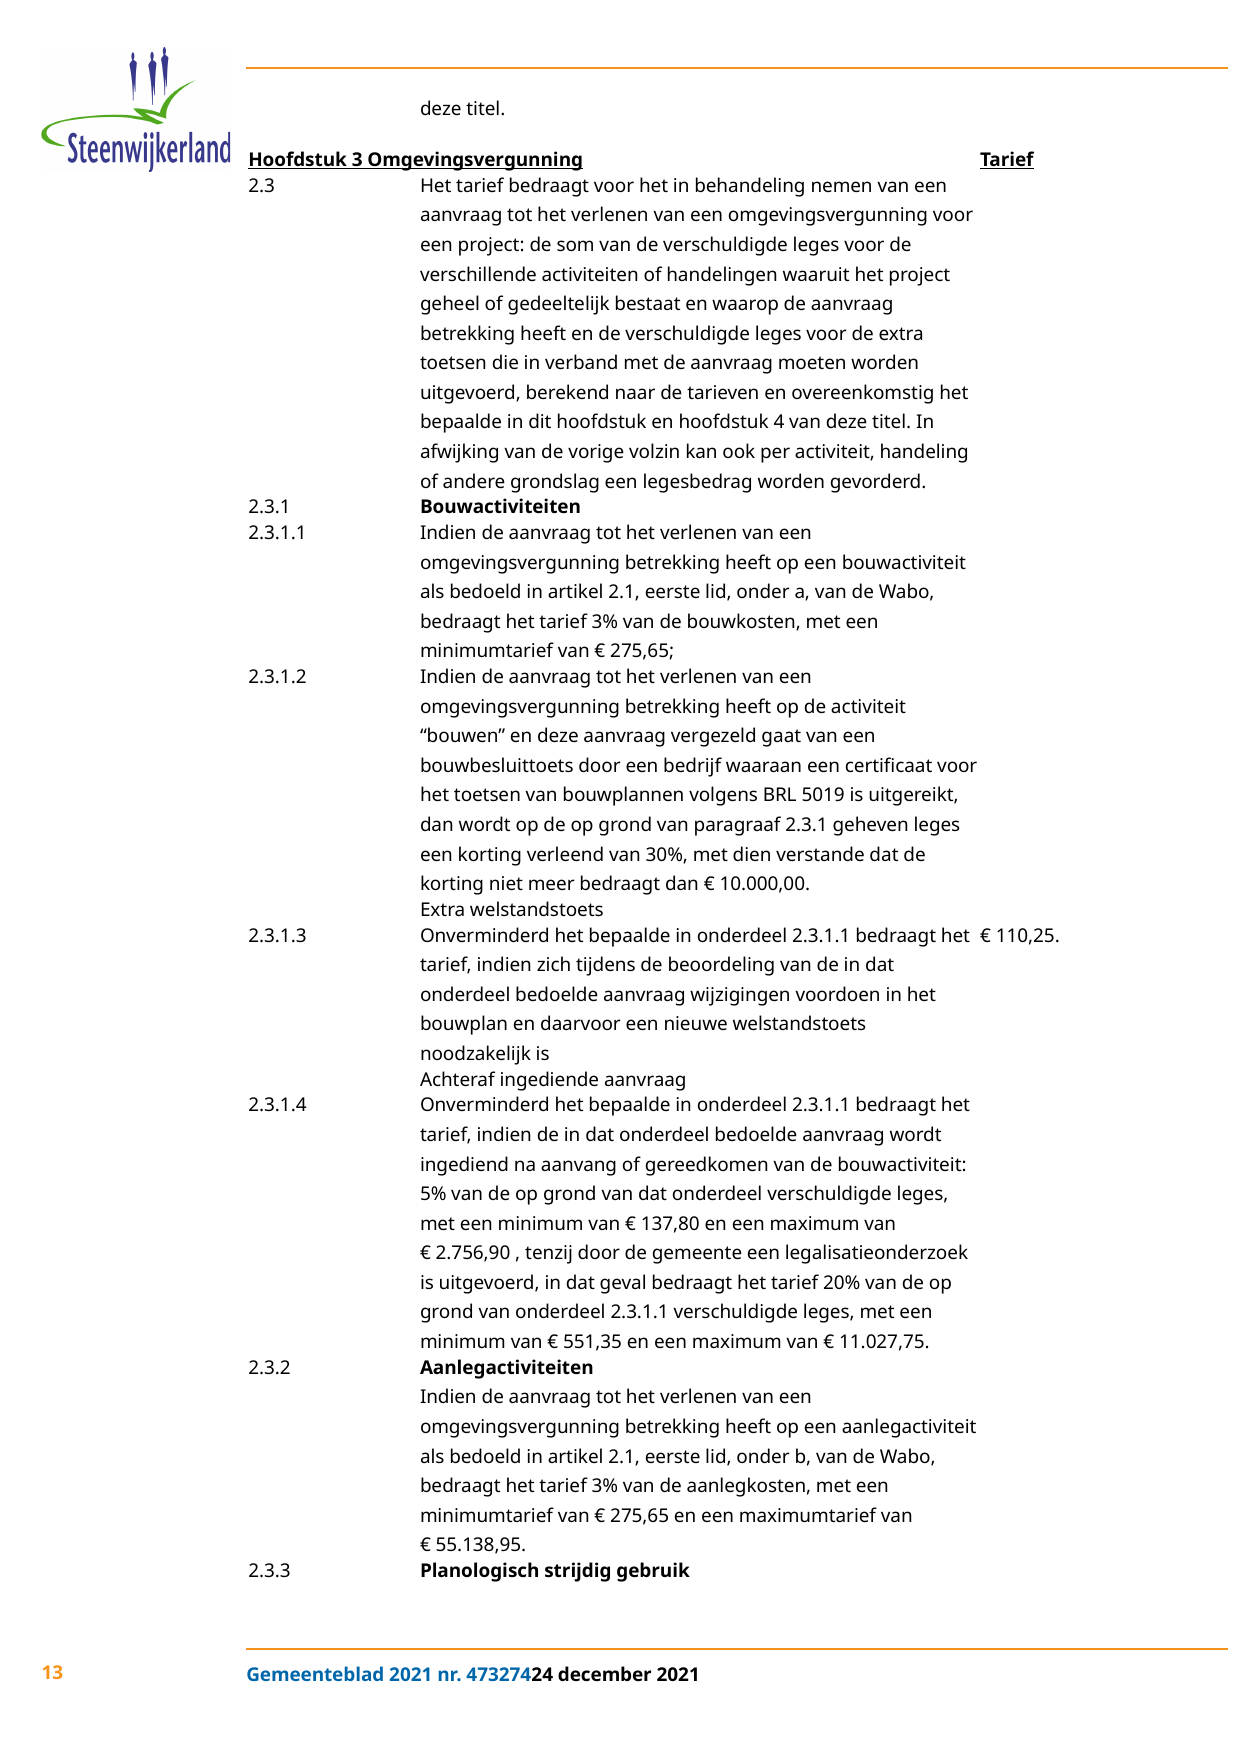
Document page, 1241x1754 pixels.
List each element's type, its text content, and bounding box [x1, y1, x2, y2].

table_cell [248, 896, 420, 922]
picture [41, 47, 231, 172]
table_cell [248, 1066, 420, 1092]
table_cell 2.3.1.4 [248, 1092, 420, 1354]
table_cell 2.3.3 [248, 1557, 420, 1583]
table_cell 2.3.1.2 [248, 663, 420, 896]
table_cell deze titel. [420, 95, 980, 121]
table_cell Indien de aanvraag tot het verlenen van een omgevingsvergunning betrekking heeft op een bouwactiviteit als bedoeld in artikel 2.1, eerste lid, onder a, van de Wabo, bedraagt het tarief 3% van de bouwkosten, met een minimumtarief van € 275,65; [420, 519, 980, 663]
table_cell [980, 896, 1152, 922]
table_cell Hoofdstuk 3 Omgevingsvergunning [248, 146, 980, 172]
table_cell [980, 663, 1152, 896]
table_cell 2.3.1.1 [248, 519, 420, 663]
table_cell 2.3.1 [248, 494, 420, 519]
table_cell [980, 494, 1152, 519]
table_cell [980, 95, 1152, 121]
table_cell [980, 121, 1152, 146]
table_cell Het tarief bedraagt voor het in behandeling nemen van een aanvraag tot het verlenen van een omgevingsvergunning voor een project: de som van de verschuldigde leges voor de verschillende activiteiten of handelingen waaruit het project geheel of gedeeltelijk bestaat en waarop de aanvraag betrekking heeft en de verschuldigde leges voor de extra toetsen die in verband met de aanvraag moeten worden uitgevoerd, berekend naar de tarieven en overeenkomstig het bepaalde in dit hoofdstuk en hoofdstuk 4 van deze titel. In afwijking van de vorige volzin kan ook per activiteit, handeling of andere grondslag een legesbedrag worden gevorderd. [420, 172, 980, 493]
table_cell [980, 1354, 1152, 1557]
table_cell [248, 95, 420, 121]
table_cell Onverminderd het bepaalde in onderdeel 2.3.1.1 bedraagt het tarief, indien zich tijdens de beoordeling van de in dat onderdeel bedoelde aanvraag wijzigingen voordoen in het bouwplan en daarvoor een nieuwe welstandstoets noodzakelijk is [420, 922, 980, 1066]
table_cell Achteraf ingediende aanvraag [420, 1066, 980, 1092]
table_cell Indien de aanvraag tot het verlenen van een omgevingsvergunning betrekking heeft op de activiteit “bouwen” en deze aanvraag vergezeld gaat van een bouwbesluittoets door een bedrijf waaraan een certificaat voor het toetsen van bouwplannen volgens BRL 5019 is uitgereikt, dan wordt op de op grond van paragraaf 2.3.1 geheven leges een korting verleend van 30%, met dien verstande dat de korting niet meer bedraagt dan € 10.000,00. [420, 663, 980, 896]
table_cell [980, 172, 1152, 493]
table_cell [980, 1092, 1152, 1354]
table_cell Planologisch strijdig gebruik [420, 1557, 980, 1583]
table_cell [980, 1066, 1152, 1092]
table_cell Aanlegactiviteiten Indien de aanvraag tot het verlenen van een omgevingsvergunning betrekking heeft op een aanlegactiviteit als bedoeld in artikel 2.1, eerste lid, onder b, van de Wabo, bedraagt het tarief 3% van de aanlegkosten, met een minimumtarief van € 275,65 en een maximumtarief van € 55.138,95. [420, 1354, 980, 1557]
table_cell Onverminderd het bepaalde in onderdeel 2.3.1.1 bedraagt het tarief, indien de in dat onderdeel bedoelde aanvraag wordt ingediend na aanvang of gereedkomen van de bouwactiviteit: 5% van de op grond van dat onderdeel verschuldigde leges, met een minimum van € 137,80 en een maximum van € 2.756,90 , tenzij door de gemeente een legalisatieonderzoek is uitgevoerd, in dat geval bedraagt het tarief 20% van de op grond van onderdeel 2.3.1.1 verschuldigde leges, met een minimum van € 551,35 en een maximum van € 11.027,75. [420, 1092, 980, 1354]
table_cell Tarief [980, 146, 1152, 172]
table_cell Bouwactiviteiten [420, 494, 980, 519]
table_cell 2.3.1.3 [248, 922, 420, 1066]
table_cell 2.3.2 [248, 1354, 420, 1557]
table_cell [248, 121, 980, 146]
table_cell [980, 519, 1152, 663]
table_cell € 110,25. [980, 922, 1152, 1066]
table_cell Extra welstandstoets [420, 896, 980, 922]
table_cell [980, 1557, 1152, 1583]
table_cell 2.3 [248, 172, 420, 493]
